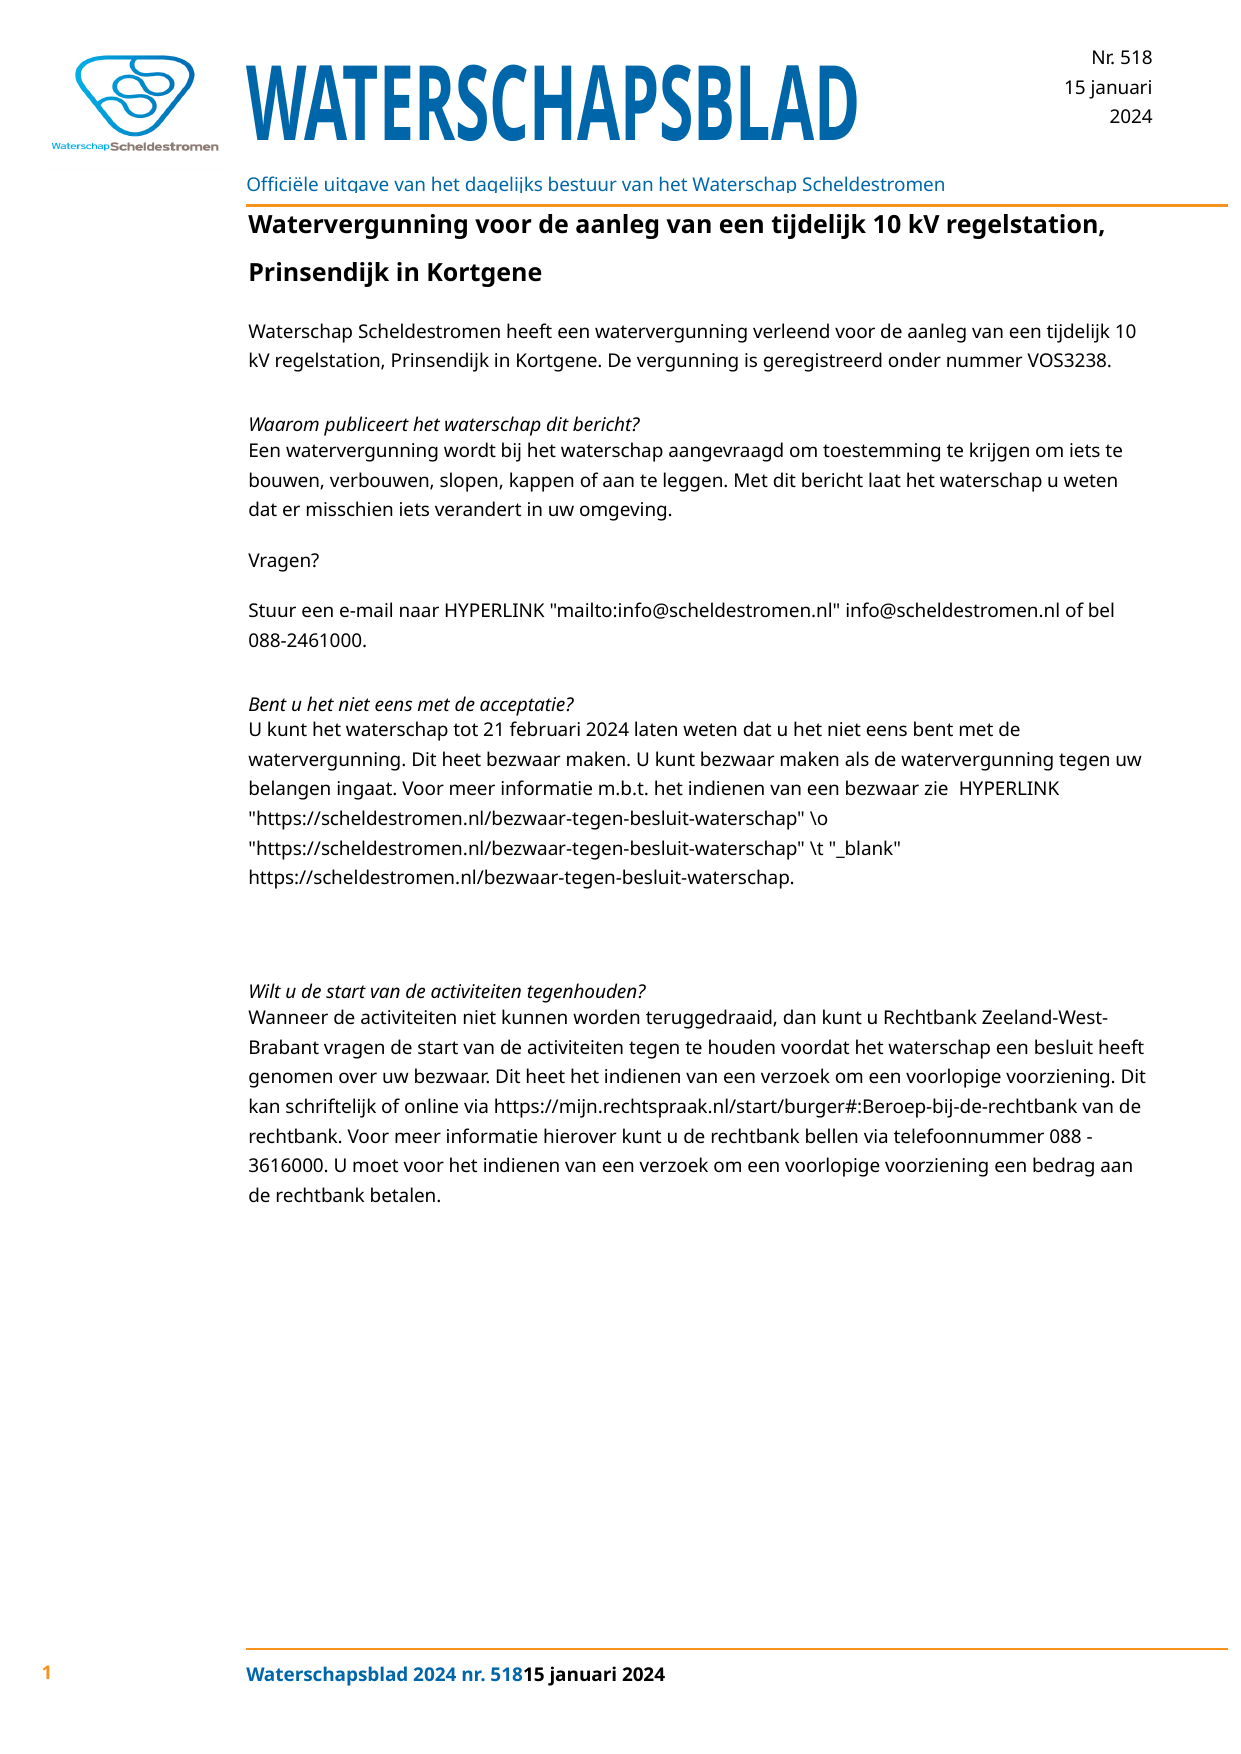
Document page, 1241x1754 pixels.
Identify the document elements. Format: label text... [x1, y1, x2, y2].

text Waterschap Scheldestromen heeft een watervergunning verleend voor de aanleg van een tijdelijk 10 kV regelstation, Prinsendijk in Kortgene. De vergunning is geregistreerd onder nummer VOS3238. [248, 318, 1152, 373]
text Bent u het niet eens met de acceptatie? [248, 691, 1152, 716]
text Wanneer de activiteiten niet kunnen worden teruggedraaid, dan kunt u Rechtbank Zeeland-West-Brabant vragen de start van de activiteiten tegen te houden voordat het waterschap een besluit heeft genomen over uw bezwaar. Dit heet het indienen van een verzoek om een voorlopige voorziening. Dit kan schriftelijk of online via https://mijn.rechtspraak.nl/start/burger#:Beroep-bij-de-rechtbank van de rechtbank. Voor meer informatie hierover kunt u de rechtbank bellen via telefoonnummer 088 - 3616000. U moet voor het indienen van een verzoek om een voorlopige voorziening een bedrag aan de rechtbank betalen. [248, 1004, 1152, 1208]
text Waarom publiceert het waterschap dit bericht? [248, 411, 1152, 437]
text Stuur een e-mail naar HYPERLINK "mailto:info@scheldestromen.nl" info@scheldestromen.nl of bel 088-2461000. [248, 597, 1152, 652]
text Een watervergunning wordt bij het waterschap aangevraagd om toestemming te krijgen om iets te bouwen, verbouwen, slopen, kappen of aan te leggen. Met dit bericht laat het waterschap u weten dat er misschien iets verandert in uw omgeving. [248, 437, 1152, 522]
text Vragen? [248, 547, 1152, 572]
text U kunt het waterschap tot 21 februari 2024 laten weten dat u het niet eens bent met de watervergunning. Dit heet bezwaar maken. U kunt bezwaar maken als de watervergunning tegen uw belangen ingaat. Voor meer informatie m.b.t. het indienen van een bezwaar zie HYPERLINK "https://scheldestromen.nl/bezwaar-tegen-besluit-waterschap" \o "https://scheldestromen.nl/bezwaar-tegen-besluit-waterschap" \t "_blank" https://scheldestromen.nl/bezwaar-tegen-besluit-waterschap. [248, 716, 1152, 890]
text Wilt u de start van de activiteiten tegenhouden? [248, 979, 1152, 1004]
picture [41, 47, 231, 172]
text Watervergunning voor de aanleg van een tijdelijk 10 kV regelstation, Prinsendijk in Kortgene [248, 207, 1152, 288]
